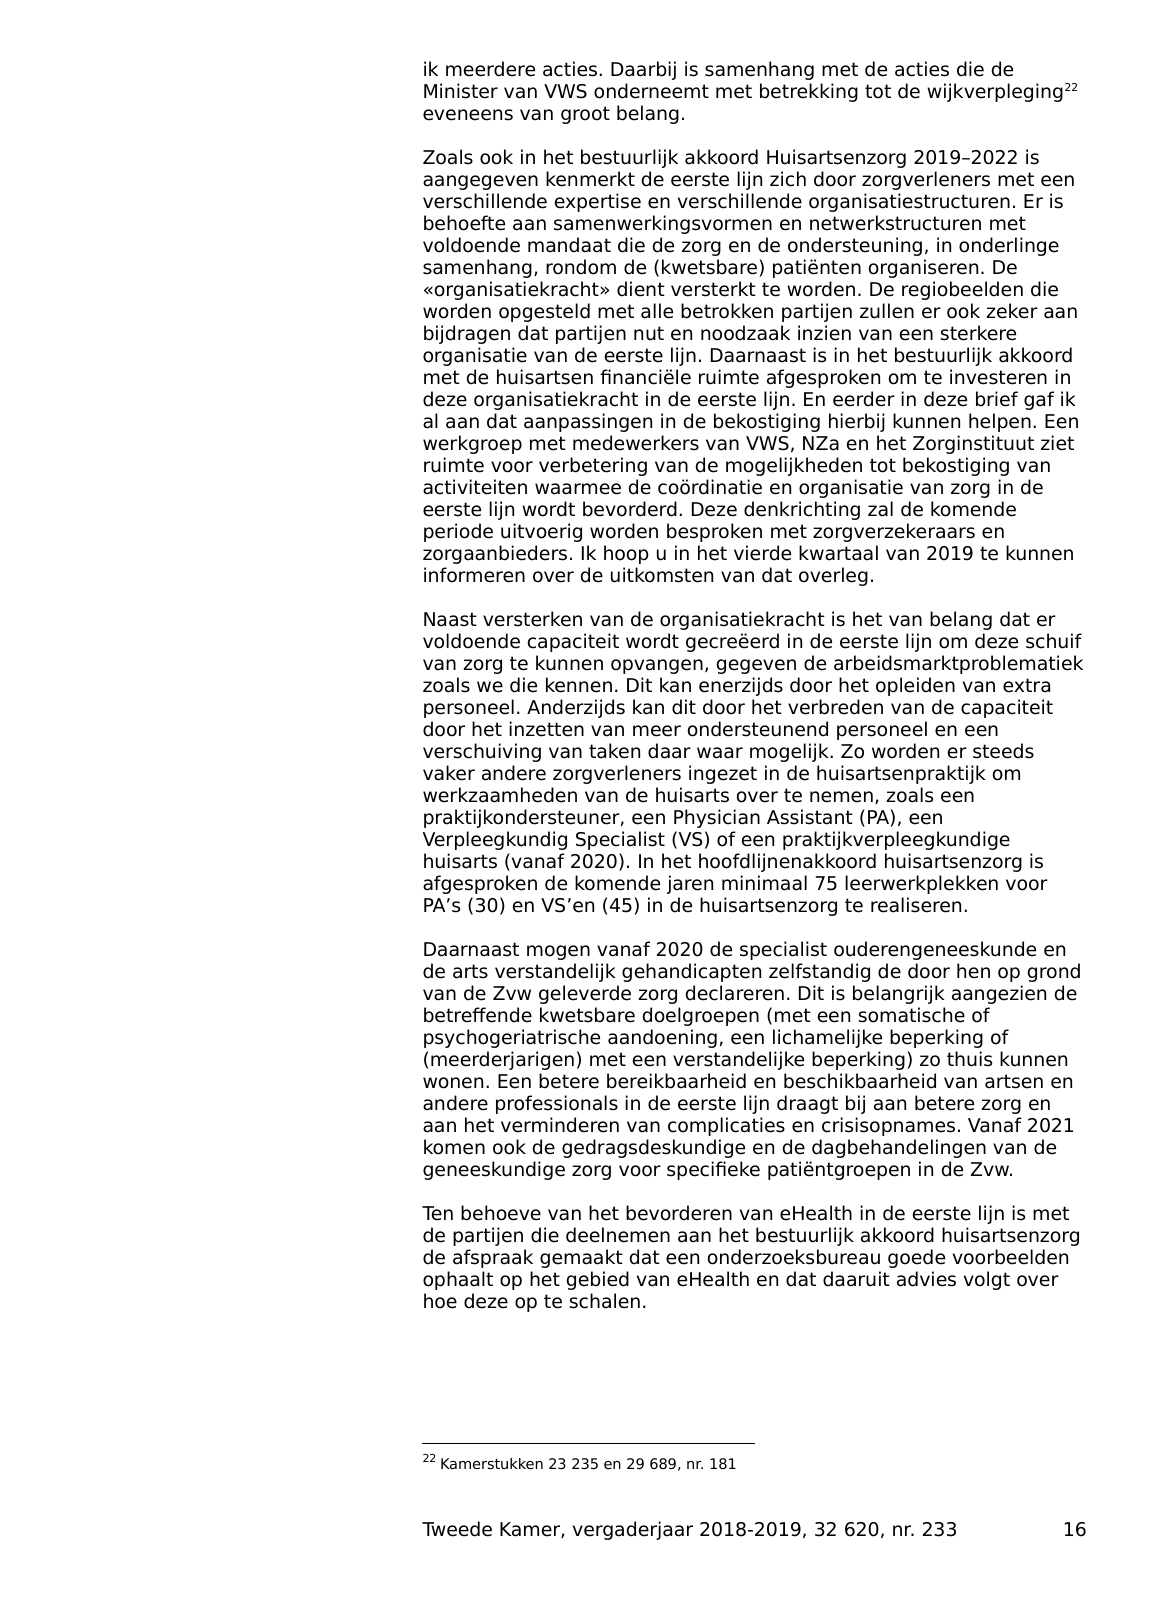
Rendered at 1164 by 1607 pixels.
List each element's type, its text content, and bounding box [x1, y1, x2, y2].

text Ten behoeve van het bevorderen van eHealth in de eerste lijn is met de partijen die deelnemen aan het bestuurlijk akkoord huisartsenzorg de afspraak gemaakt dat een onderzoeksbureau goede voorbeelden ophaalt op het gebied van eHealth en dat daaruit advies volgt over hoe deze op te schalen. [422, 1203, 1087, 1313]
text ik meerdere acties. Daarbij is samenhang met de acties die de Minister van VWS onderneemt met betrekking tot de wijkverpleging eveneens van groot belang. [422, 59, 1087, 125]
text Naast versterken van de organisatiekracht is het van belang dat er voldoende capaciteit wordt gecreëerd in de eerste lijn om deze schuif van zorg te kunnen opvangen, gegeven de arbeidsmarktproblematiek zoals we die kennen. Dit kan enerzijds door het opleiden van extra personeel. Anderzijds kan dit door het verbreden van de capaciteit door het inzetten van meer ondersteunend personeel en een verschuiving van taken daar waar mogelijk. Zo worden er steeds vaker andere zorgverleners ingezet in de huisartsenpraktijk om werkzaamheden van de huisarts over te nemen, zoals een praktijkondersteuner, een Physician Assistant (PA), een Verpleegkundig Specialist (VS) of een praktijkverpleegkundige huisarts (vanaf 2020). In het hoofdlijnenakkoord huisartsenzorg is afgesproken de komende jaren minimaal 75 leerwerkplekken voor PA’s (30) en VS’en (45) in de huisartsenzorg te realiseren. [422, 609, 1087, 917]
text Daarnaast mogen vanaf 2020 de specialist ouderengeneeskunde en de arts verstandelijk gehandicapten zelfstandig de door hen op grond van de Zvw geleverde zorg declareren. Dit is belangrijk aangezien de betreffende kwetsbare doelgroepen (met een somatische of psychogeriatrische aandoening, een lichamelijke beperking of (meerderjarigen) met een verstandelijke beperking) zo thuis kunnen wonen. Een betere bereikbaarheid en beschikbaarheid van artsen en andere professionals in de eerste lijn draagt bij aan betere zorg en aan het verminderen van complicaties en crisisopnames. Vanaf 2021 komen ook de gedragsdeskundige en de dagbehandelingen van de geneeskundige zorg voor specifieke patiëntgroepen in de Zvw. [422, 939, 1087, 1181]
text Zoals ook in het bestuurlijk akkoord Huisartsenzorg 2019–2022 is aangegeven kenmerkt de eerste lijn zich door zorgverleners met een verschillende expertise en verschillende organisatiestructuren. Er is behoefte aan samenwerkingsvormen en netwerkstructuren met voldoende mandaat die de zorg en de ondersteuning, in onderlinge samenhang, rondom de (kwetsbare) patiënten organiseren. De «organisatiekracht» dient versterkt te worden. De regiobeelden die worden opgesteld met alle betrokken partijen zullen er ook zeker aan bijdragen dat partijen nut en noodzaak inzien van een sterkere organisatie van de eerste lijn. Daarnaast is in het bestuurlijk akkoord met de huisartsen financiële ruimte afgesproken om te investeren in deze organisatiekracht in de eerste lijn. En eerder in deze brief gaf ik al aan dat aanpassingen in de bekostiging hierbij kunnen helpen. Een werkgroep met medewerkers van VWS, NZa en het Zorginstituut ziet ruimte voor verbetering van de mogelijkheden tot bekostiging van activiteiten waarmee de coördinatie en organisatie van zorg in de eerste lijn wordt bevorderd. Deze denkrichting zal de komende periode uitvoerig worden besproken met zorgverzekeraars en zorgaanbieders. Ik hoop u in het vierde kwartaal van 2019 te kunnen informeren over de uitkomsten van dat overleg. [422, 147, 1087, 587]
text Kamerstukken 23 235 en 29 689, nr. 181 [422, 1452, 1087, 1474]
